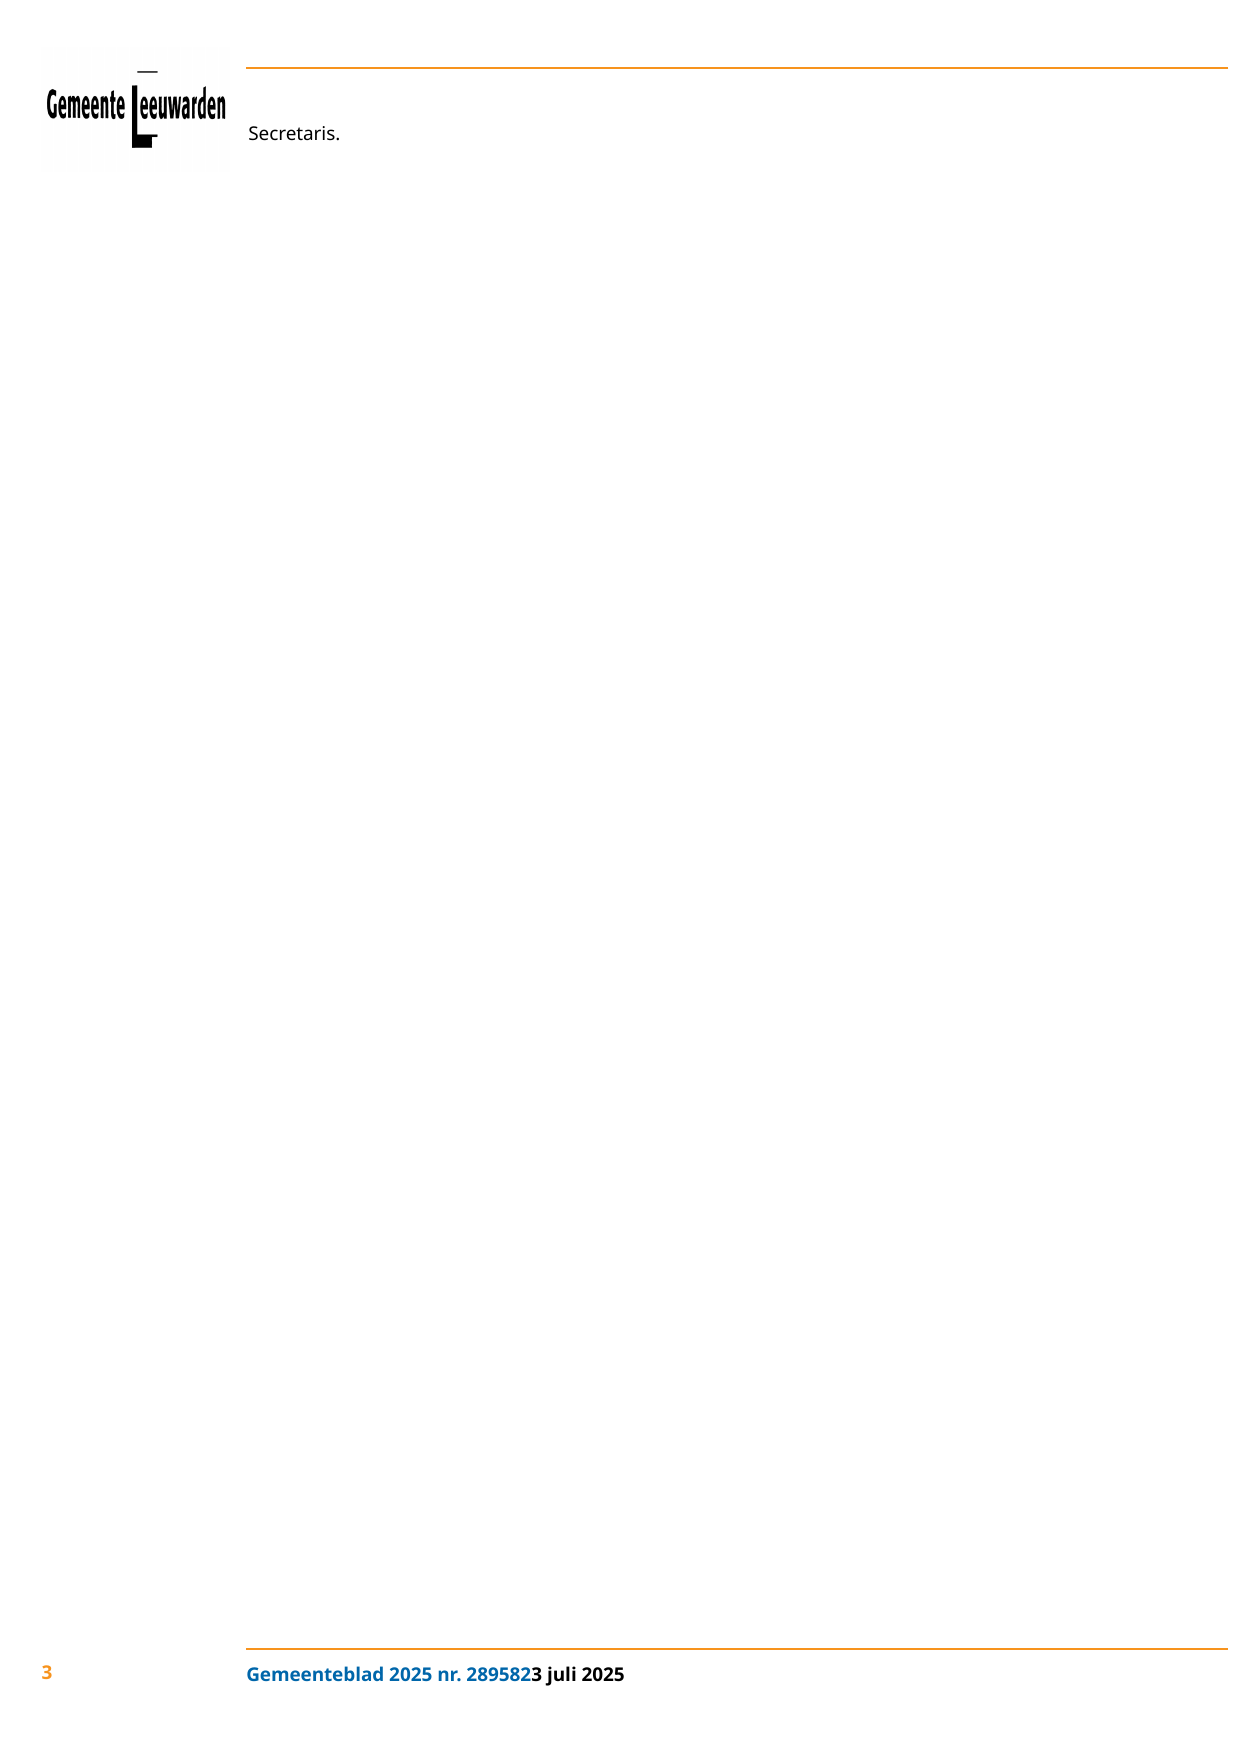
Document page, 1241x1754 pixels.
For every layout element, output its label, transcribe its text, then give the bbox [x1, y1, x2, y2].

text Secretaris. [248, 121, 1152, 146]
picture [41, 47, 231, 172]
